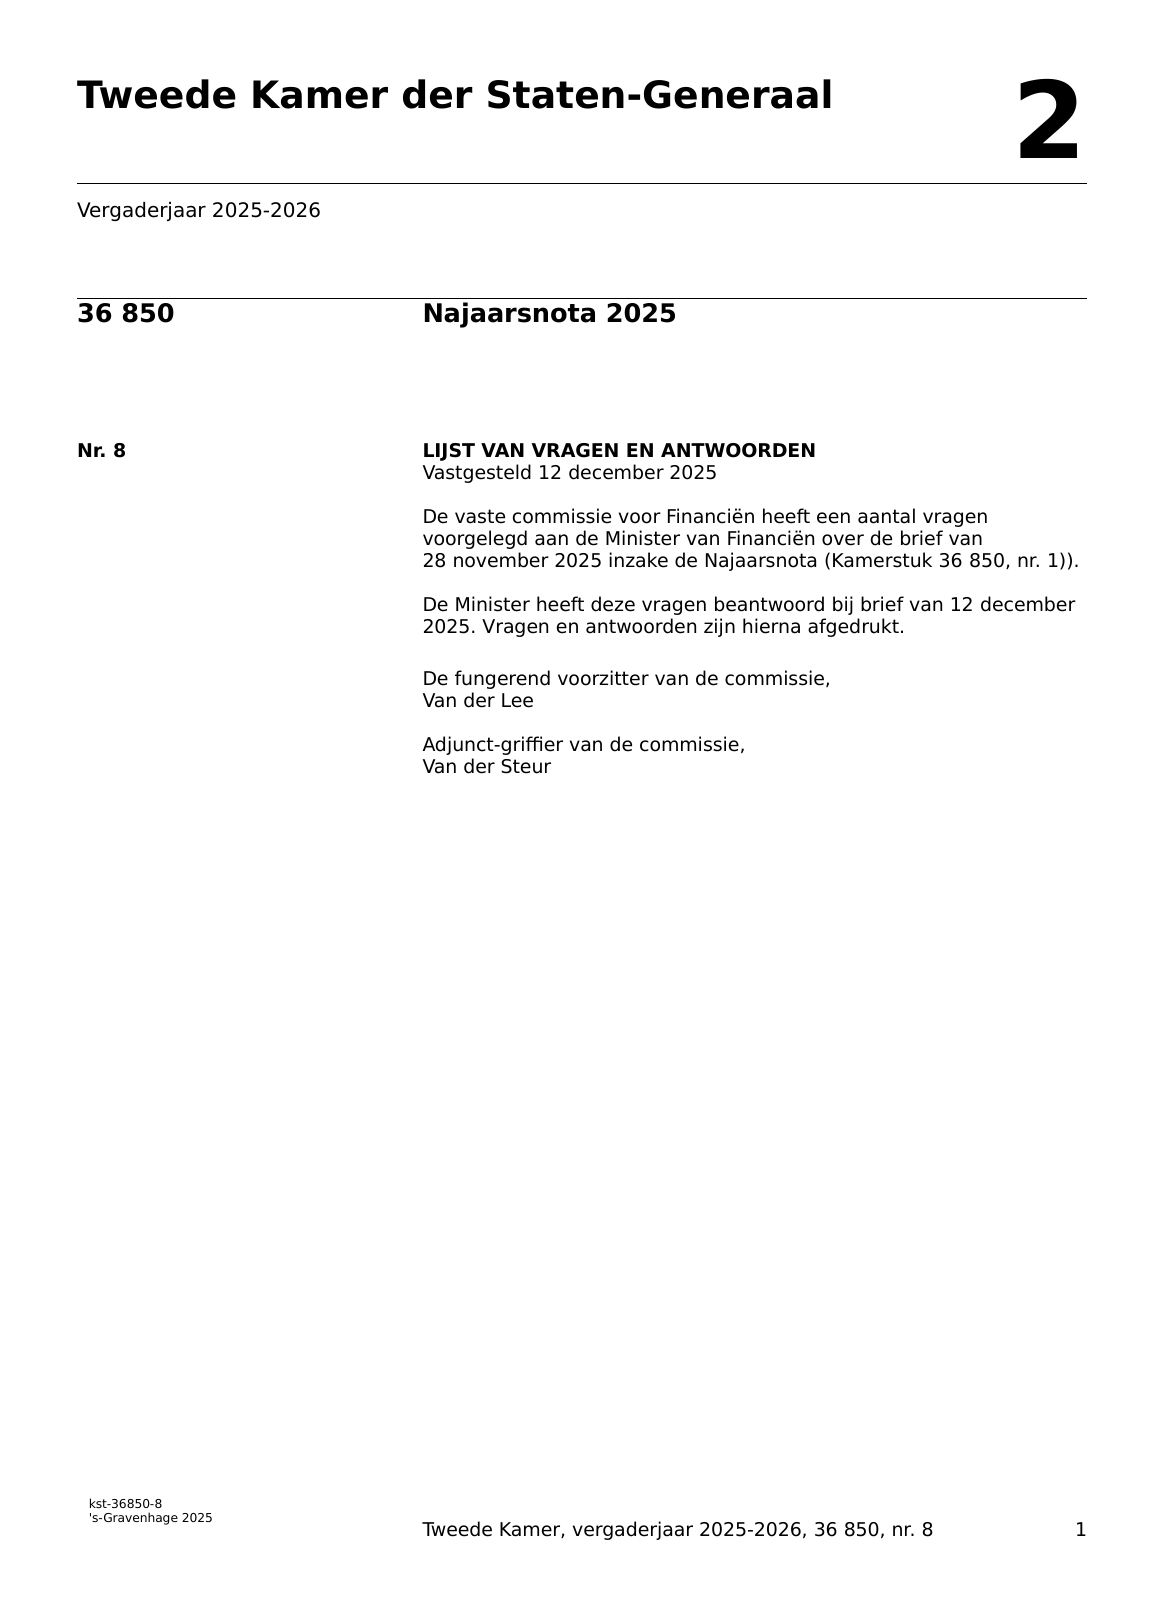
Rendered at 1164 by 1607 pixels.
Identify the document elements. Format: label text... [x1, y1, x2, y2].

table_cell Vergaderjaar 2025-2026 [77, 184, 1087, 298]
subtitle Nr. 8 LIJST VAN VRAGEN EN ANTWOORDEN [77, 440, 1087, 462]
text kst-36850-8 [88, 1497, 323, 1511]
text Adjunct-griffier van de commissie, Van der Steur [422, 734, 1087, 778]
text De vaste commissie voor Financiën heeft een aantal vragen voorgelegd aan de Minister van Financiën over de brief van 28 november 2025 inzake de Najaarsnota (Kamerstuk 36 850, nr. 1)). [422, 506, 1087, 572]
text De Minister heeft deze vragen beantwoord bij brief van 12 december 2025. Vragen en antwoorden zijn hierna afgedrukt. [422, 594, 1087, 638]
subtitle 36 850 Najaarsnota 2025 [77, 299, 1087, 329]
text Vastgesteld 12 december 2025 [422, 462, 1087, 484]
table_header Tweede Kamer der Staten-Generaal [77, 59, 886, 183]
text De fungerend voorzitter van de commissie, Van der Lee [422, 668, 1087, 712]
table_header 2 [886, 59, 1087, 183]
text 's-Gravenhage 2025 [88, 1511, 323, 1525]
